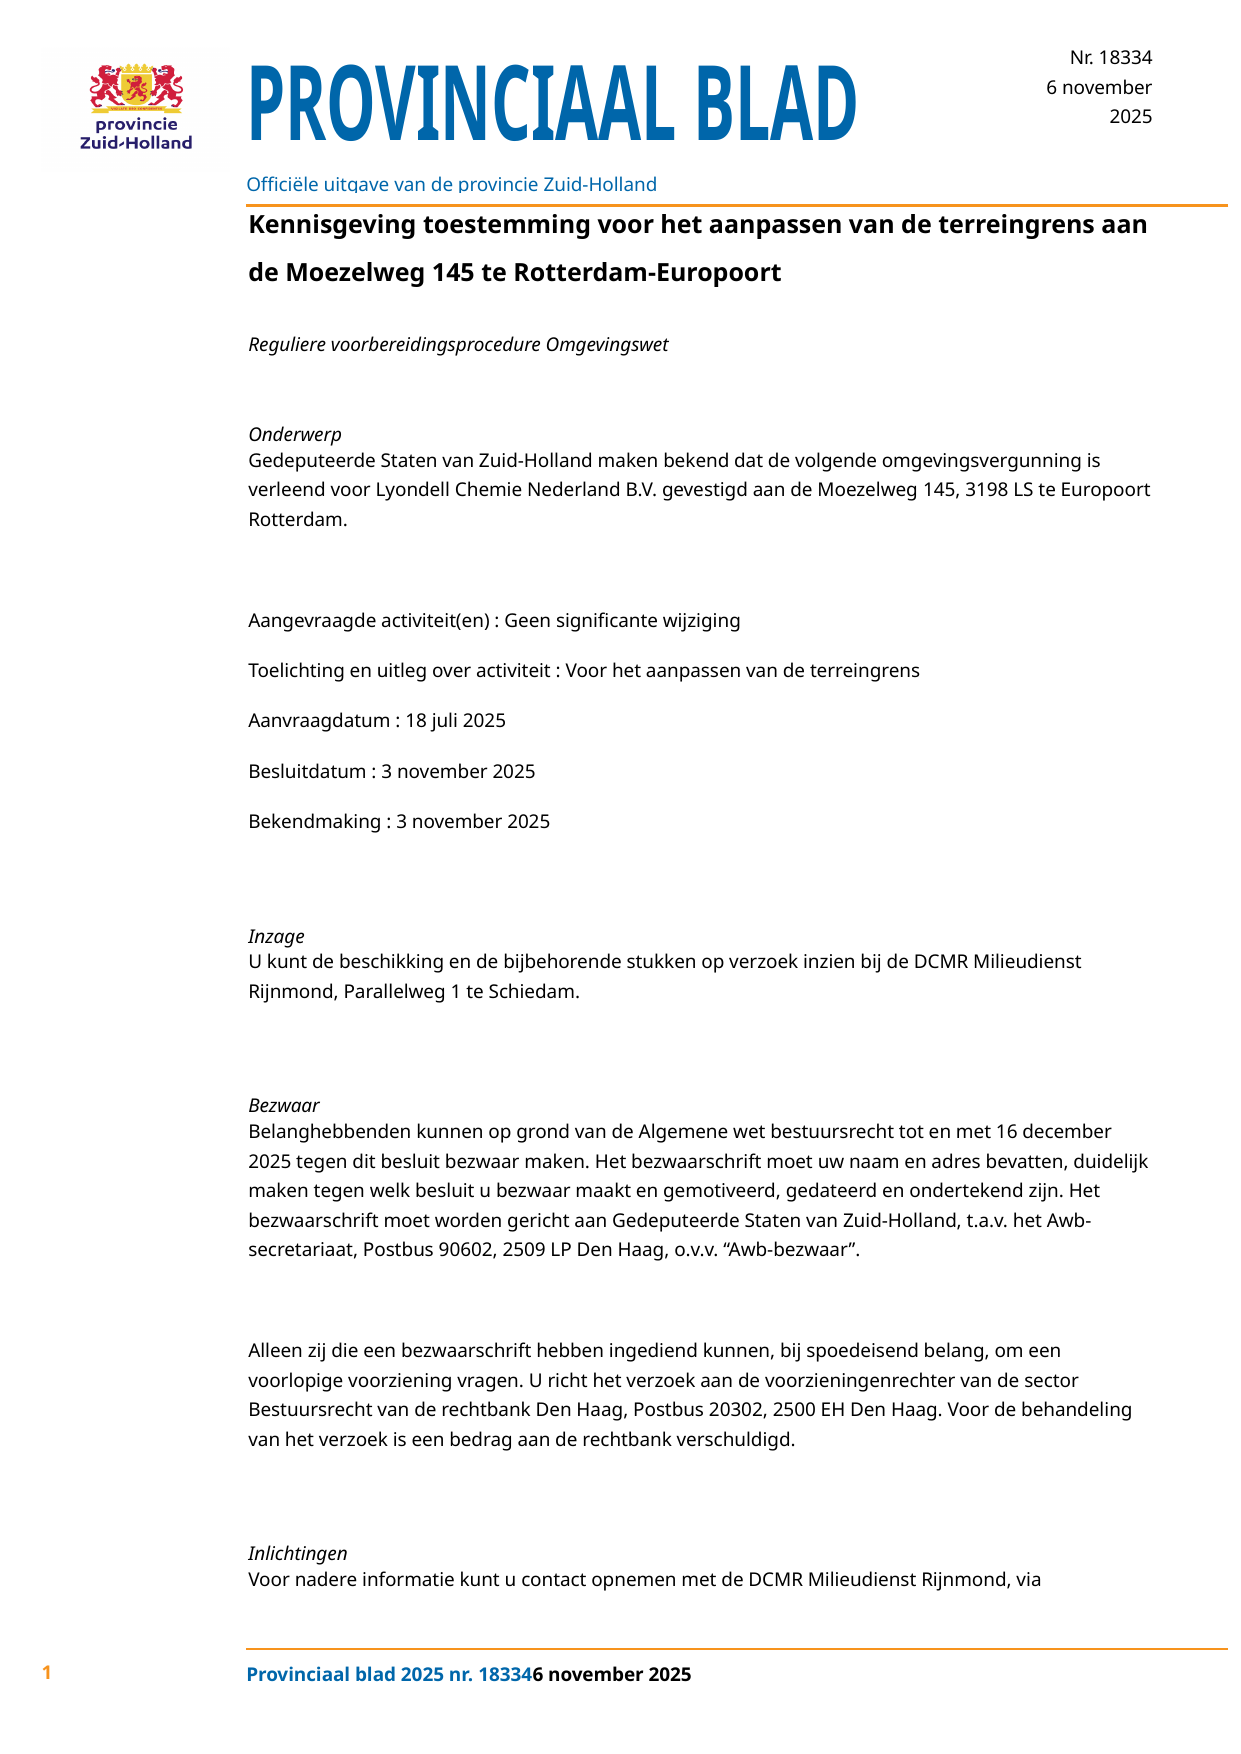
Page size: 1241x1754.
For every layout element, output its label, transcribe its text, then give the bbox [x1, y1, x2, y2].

text Besluitdatum : 3 november 2025 [248, 758, 1152, 784]
text Onderwerp [248, 421, 1152, 447]
text Inzage [248, 923, 1152, 949]
text Aanvraagdatum : 18 juli 2025 [248, 708, 1152, 733]
text Alleen zij die een bezwaarschrift hebben ingediend kunnen, bij spoedeisend belang, om een voorlopige voorziening vragen. U richt het verzoek aan de voorzieningenrechter van de sector Bestuursrecht van de rechtbank Den Haag, Postbus 20302, 2500 EH Den Haag. Voor de behandeling van het verzoek is een bedrag aan de rechtbank verschuldigd. [248, 1337, 1152, 1452]
text Gedeputeerde Staten van Zuid-Holland maken bekend dat de volgende omgevingsvergunning is verleend voor Lyondell Chemie Nederland B.V. gevestigd aan de Moezelweg 145, 3198 LS te Europoort Rotterdam. [248, 447, 1152, 532]
text Reguliere voorbereidingsprocedure Omgevingswet [248, 331, 1152, 357]
picture [41, 47, 231, 172]
text Toelichting en uitleg over activiteit : Voor het aanpassen van de terreingrens [248, 657, 1152, 683]
text Kennisgeving toestemming voor het aanpassen van de terreingrens aan de Moezelweg 145 te Rotterdam-Europoort [248, 207, 1152, 288]
text Bekendmaking : 3 november 2025 [248, 808, 1152, 834]
text Aangevraagde activiteit(en) : Geen significante wijziging [248, 607, 1152, 633]
text Belanghebbenden kunnen op grond van de Algemene wet bestuursrecht tot en met 16 december 2025 tegen dit besluit bezwaar maken. Het bezwaarschrift moet uw naam en adres bevatten, duidelijk maken tegen welk besluit u bezwaar maakt en gemotiveerd, gedateerd en ondertekend zijn. Het bezwaarschrift moet worden gericht aan Gedeputeerde Staten van Zuid-Holland, t.a.v. het Awb-secretariaat, Postbus 90602, 2509 LP Den Haag, o.v.v. “Awb-bezwaar”. [248, 1118, 1152, 1262]
text Voor nadere informatie kunt u contact opnemen met de DCMR Milieudienst Rijnmond, via [248, 1566, 1152, 1592]
text Inlichtingen [248, 1541, 1152, 1566]
text Bezwaar [248, 1093, 1152, 1118]
text U kunt de beschikking en de bijbehorende stukken op verzoek inzien bij de DCMR Milieudienst Rijnmond, Parallelweg 1 te Schiedam. [248, 949, 1152, 1004]
